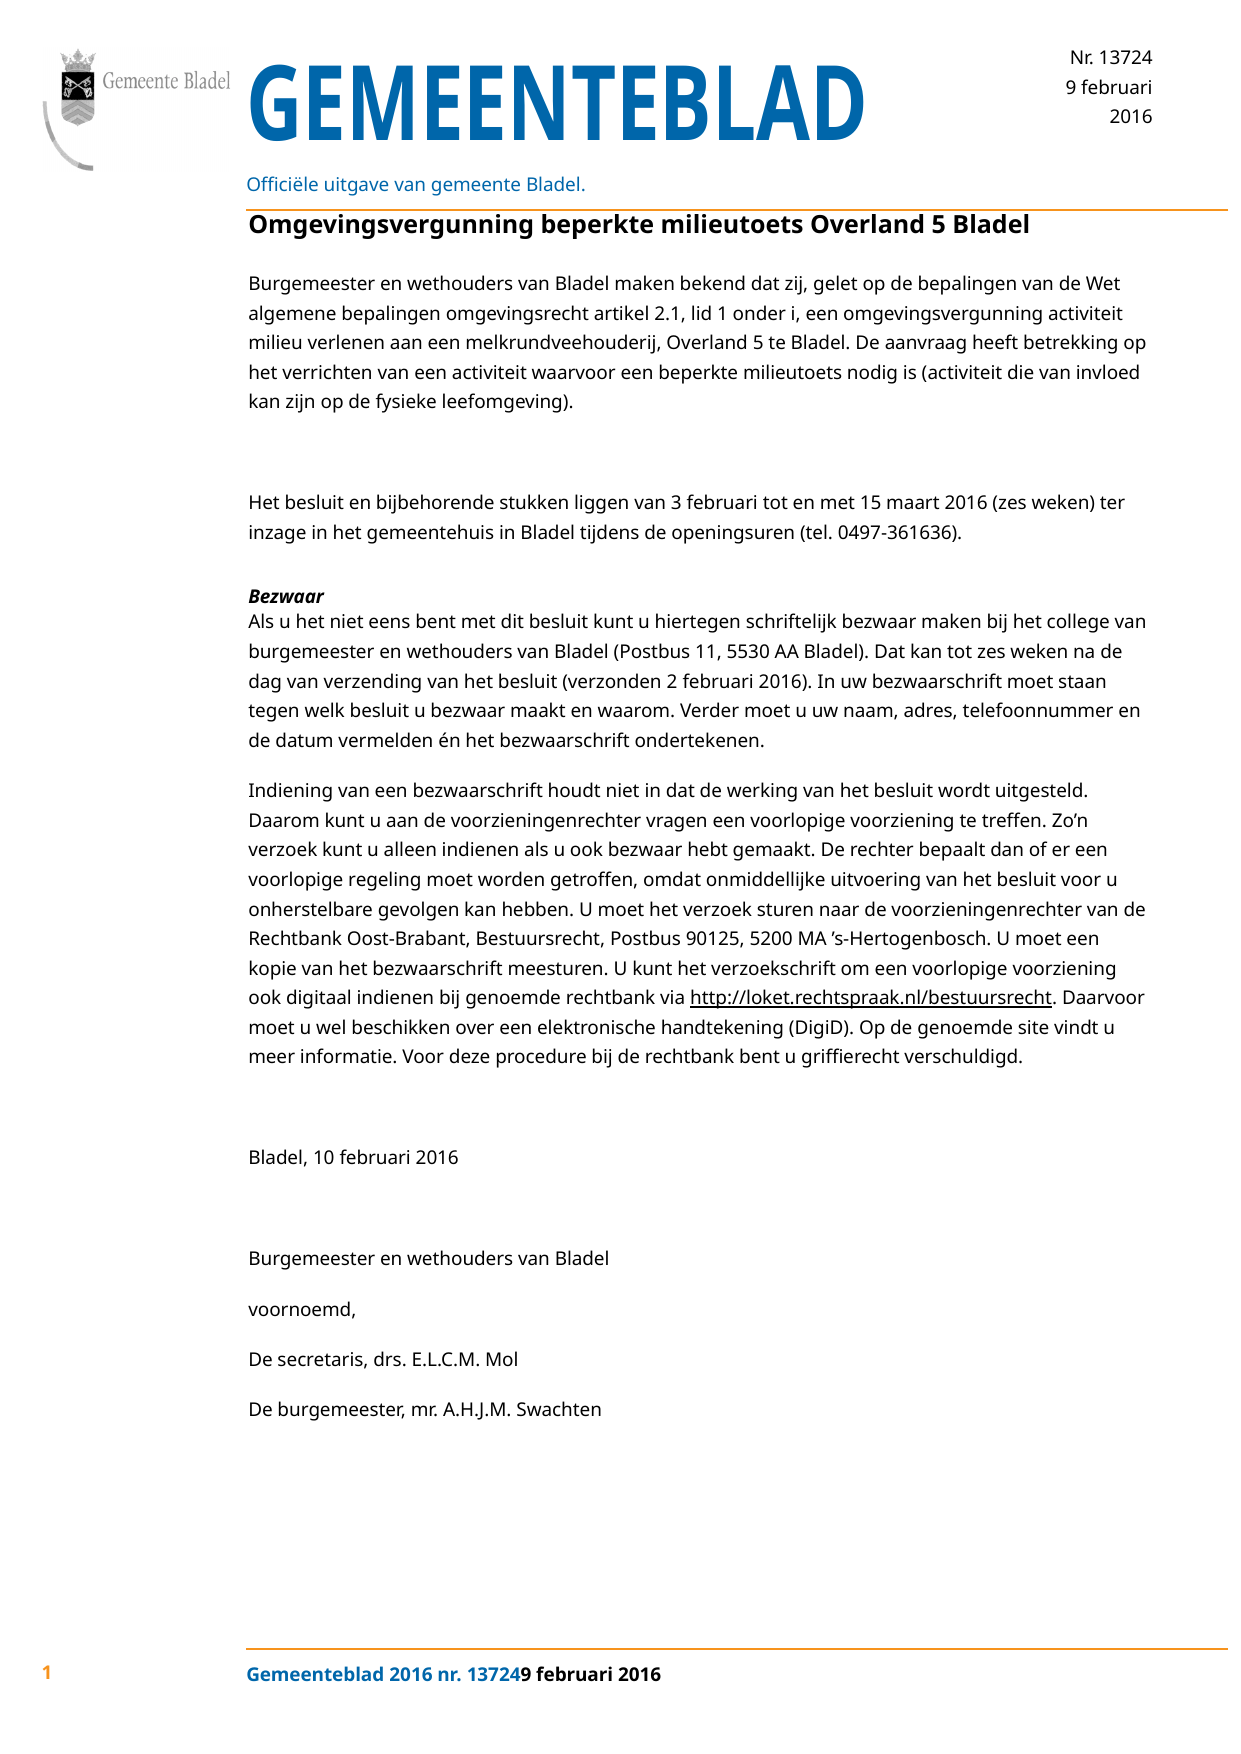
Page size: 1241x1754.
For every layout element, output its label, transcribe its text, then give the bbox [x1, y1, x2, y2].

text Het besluit en bijbehorende stukken liggen van 3 februari tot en met 15 maart 2016 (zes weken) ter inzage in het gemeentehuis in Bladel tijdens de openingsuren (tel. 0497-361636). [248, 489, 1152, 545]
text Burgemeester en wethouders van Bladel maken bekend dat zij, gelet op de bepalingen van de Wet algemene bepalingen omgevingsrecht artikel 2.1, lid 1 onder i, een omgevingsvergunning activiteit milieu verlenen aan een melkrundveehouderij, Overland 5 te Bladel. De aanvraag heeft betrekking op het verrichten van een activiteit waarvoor een beperkte milieutoets nodig is (activiteit die van invloed kan zijn op de fysieke leefomgeving). [248, 270, 1152, 414]
text Indiening van een bezwaarschrift houdt niet in dat de werking van het besluit wordt uitgesteld. Daarom kunt u aan de voorzieningenrechter vragen een voorlopige voorziening te treffen. Zo’n verzoek kunt u alleen indienen als u ook bezwaar hebt gemaakt. De rechter bepaalt dan of er een voorlopige regeling moet worden getroffen, omdat onmiddellijke uitvoering van het besluit voor u onherstelbare gevolgen kan hebben. U moet het verzoek sturen naar de voorzieningenrechter van de Rechtbank Oost-Brabant, Bestuursrecht, Postbus 90125, 5200 MA ’s-Hertogenbosch. U moet een kopie van het bezwaarschrift meesturen. U kunt het verzoekschrift om een voorlopige voorziening ook digitaal indienen bij genoemde rechtbank via http://loket.rechtspraak.nl/bestuursrecht. Daarvoor moet u wel beschikken over een elektronische handtekening (DigiD). Op de genoemde site vindt u meer informatie. Voor deze procedure bij de rechtbank bent u griffierecht verschuldigd. [248, 777, 1152, 1069]
text voornoemd, [248, 1296, 1152, 1322]
text Bezwaar [248, 583, 1152, 609]
text Omgevingsvergunning beperkte milieutoets Overland 5 Bladel [248, 211, 1152, 241]
text De secretaris, drs. E.L.C.M. Mol [248, 1346, 1152, 1372]
text Burgemeester en wethouders van Bladel [248, 1245, 1152, 1271]
text Bladel, 10 februari 2016 [248, 1144, 1152, 1170]
text De burgemeester, mr. A.H.J.M. Swachten [248, 1397, 1152, 1422]
picture [41, 47, 231, 172]
text Als u het niet eens bent met dit besluit kunt u hiertegen schriftelijk bezwaar maken bij het college van burgemeester en wethouders van Bladel (Postbus 11, 5530 AA Bladel). Dat kan tot zes weken na de dag van verzending van het besluit (verzonden 2 februari 2016). In uw bezwaarschrift moet staan tegen welk besluit u bezwaar maakt en waarom. Verder moet u uw naam, adres, telefoonnummer en de datum vermelden én het bezwaarschrift ondertekenen. [248, 609, 1152, 753]
